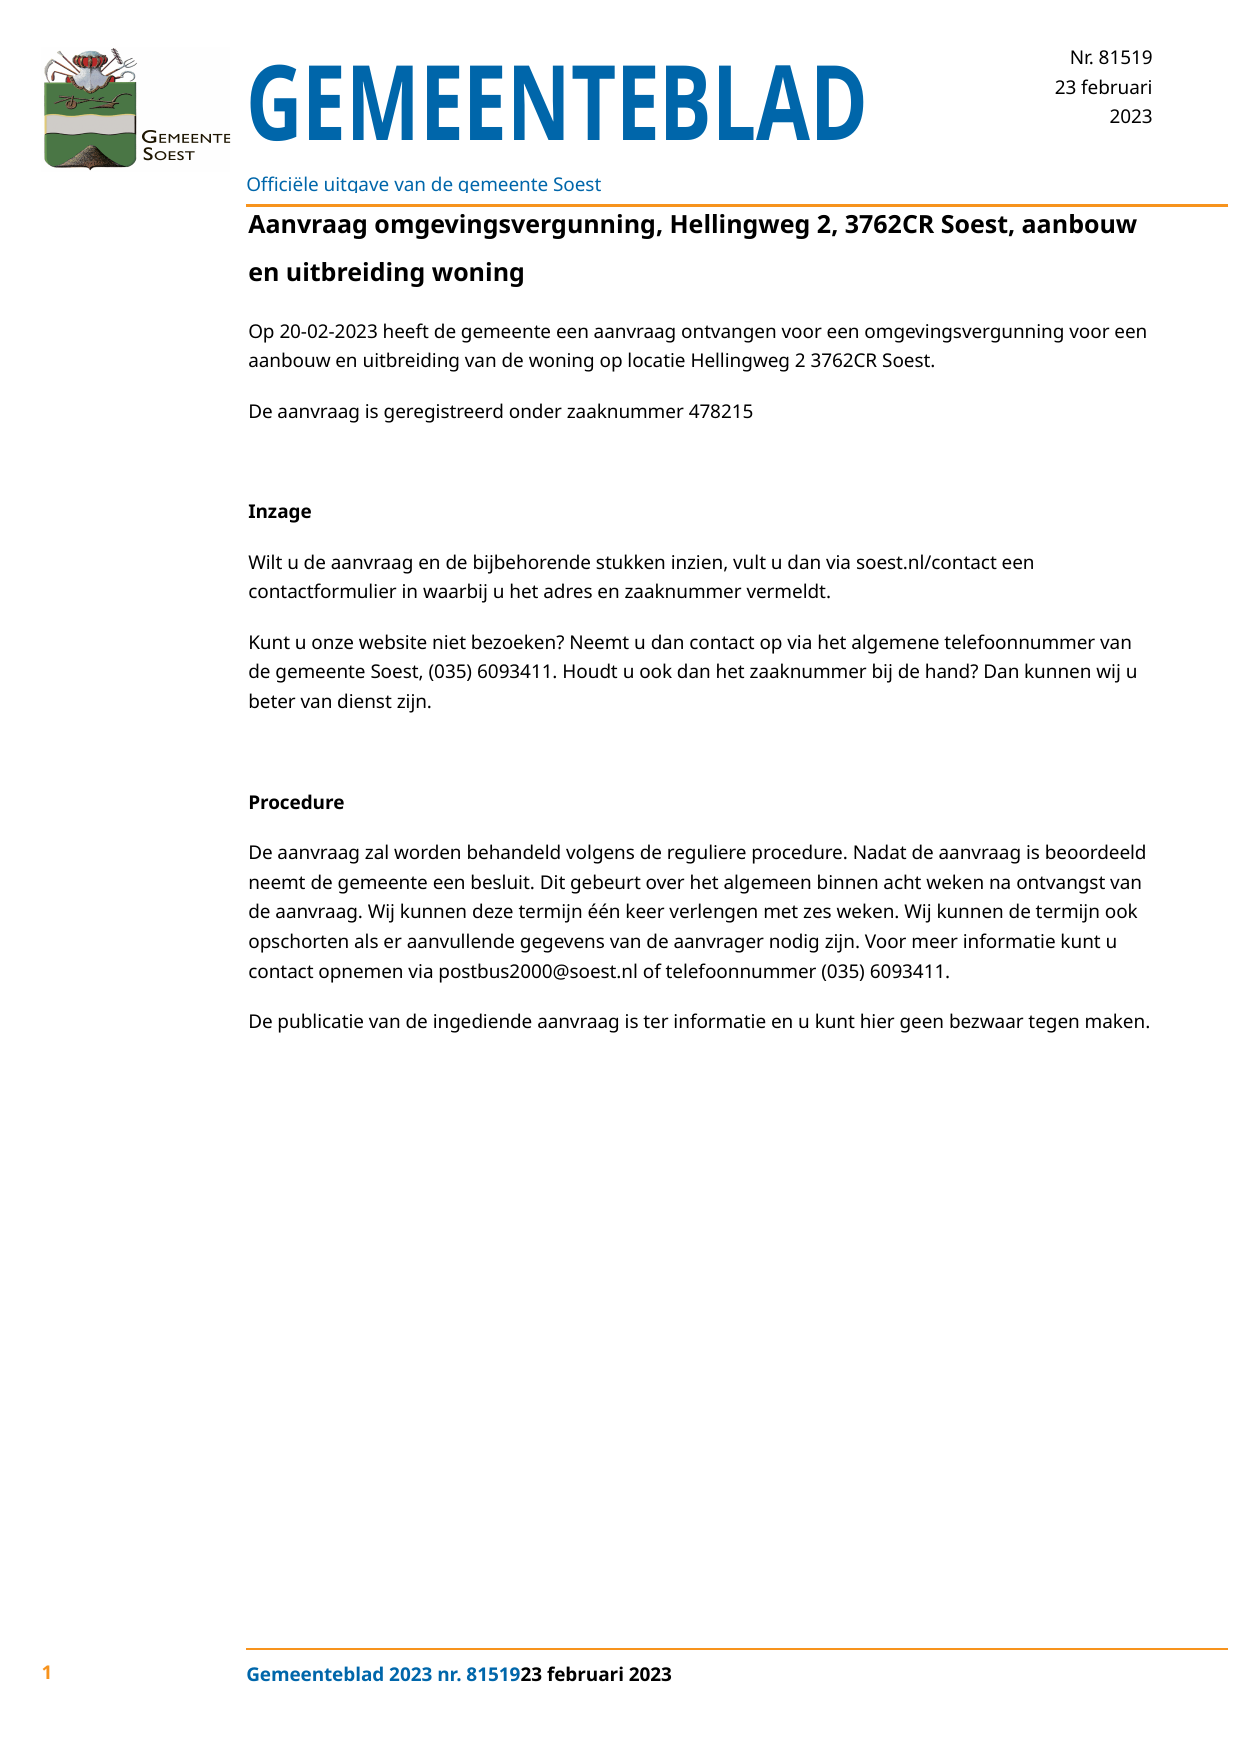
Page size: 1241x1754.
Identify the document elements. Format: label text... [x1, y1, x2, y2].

text Inzage [248, 499, 1152, 524]
text Kunt u onze website niet bezoeken? Neemt u dan contact op via het algemene telefoonnummer van de gemeente Soest, (035) 6093411. Houdt u ook dan het zaaknummer bij de hand? Dan kunnen wij u beter van dienst zijn. [248, 629, 1152, 714]
text Aanvraag omgevingsvergunning, Hellingweg 2, 3762CR Soest, aanbouw en uitbreiding woning [248, 207, 1152, 288]
text Procedure [248, 789, 1152, 815]
text Op 20-02-2023 heeft de gemeente een aanvraag ontvangen voor een omgevingsvergunning voor een aanbouw en uitbreiding van de woning op locatie Hellingweg 2 3762CR Soest. [248, 318, 1152, 373]
picture [41, 47, 231, 172]
text Wilt u de aanvraag en de bijbehorende stukken inzien, vult u dan via soest.nl/contact een contactformulier in waarbij u het adres en zaaknummer vermeldt. [248, 549, 1152, 604]
text De aanvraag is geregistreerd onder zaaknummer 478215 [248, 398, 1152, 424]
text De publicatie van de ingediende aanvraag is ter informatie en u kunt hier geen bezwaar tegen maken. [248, 1008, 1152, 1034]
text De aanvraag zal worden behandeld volgens de reguliere procedure. Nadat de aanvraag is beoordeeld neemt de gemeente een besluit. Dit gebeurt over het algemeen binnen acht weken na ontvangst van de aanvraag. Wij kunnen deze termijn één keer verlengen met zes weken. Wij kunnen de termijn ook opschorten als er aanvullende gegevens van de aanvrager nodig zijn. Voor meer informatie kunt u contact opnemen via postbus2000@soest.nl of telefoonnummer (035) 6093411. [248, 839, 1152, 984]
